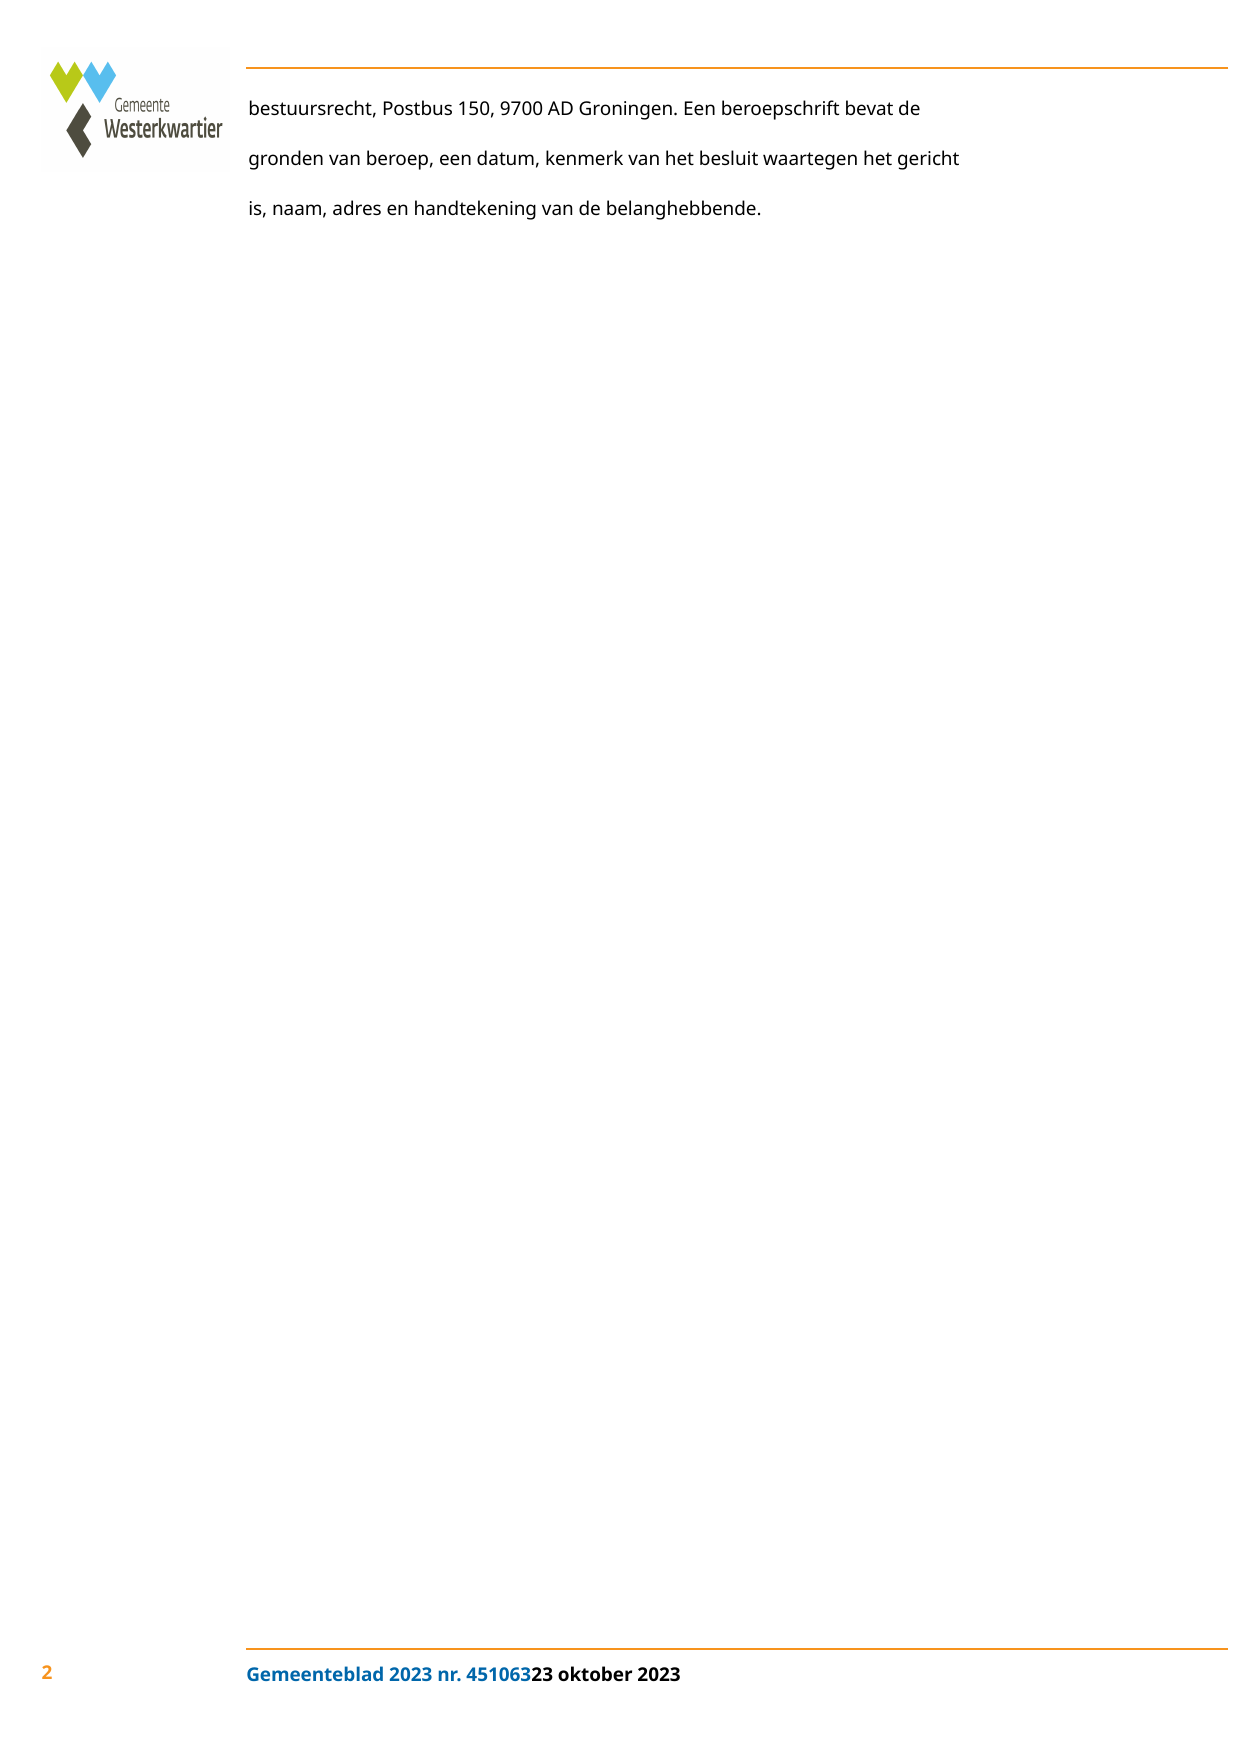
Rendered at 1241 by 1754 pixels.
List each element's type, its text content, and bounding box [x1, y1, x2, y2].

picture [41, 47, 231, 172]
text gronden van beroep, een datum, kenmerk van het besluit waartegen het gericht [248, 145, 1152, 171]
text is, naam, adres en handtekening van de belanghebbende. [248, 196, 1152, 221]
text bestuursrecht, Postbus 150, 9700 AD Groningen. Een beroepschrift bevat de [248, 95, 1152, 121]
